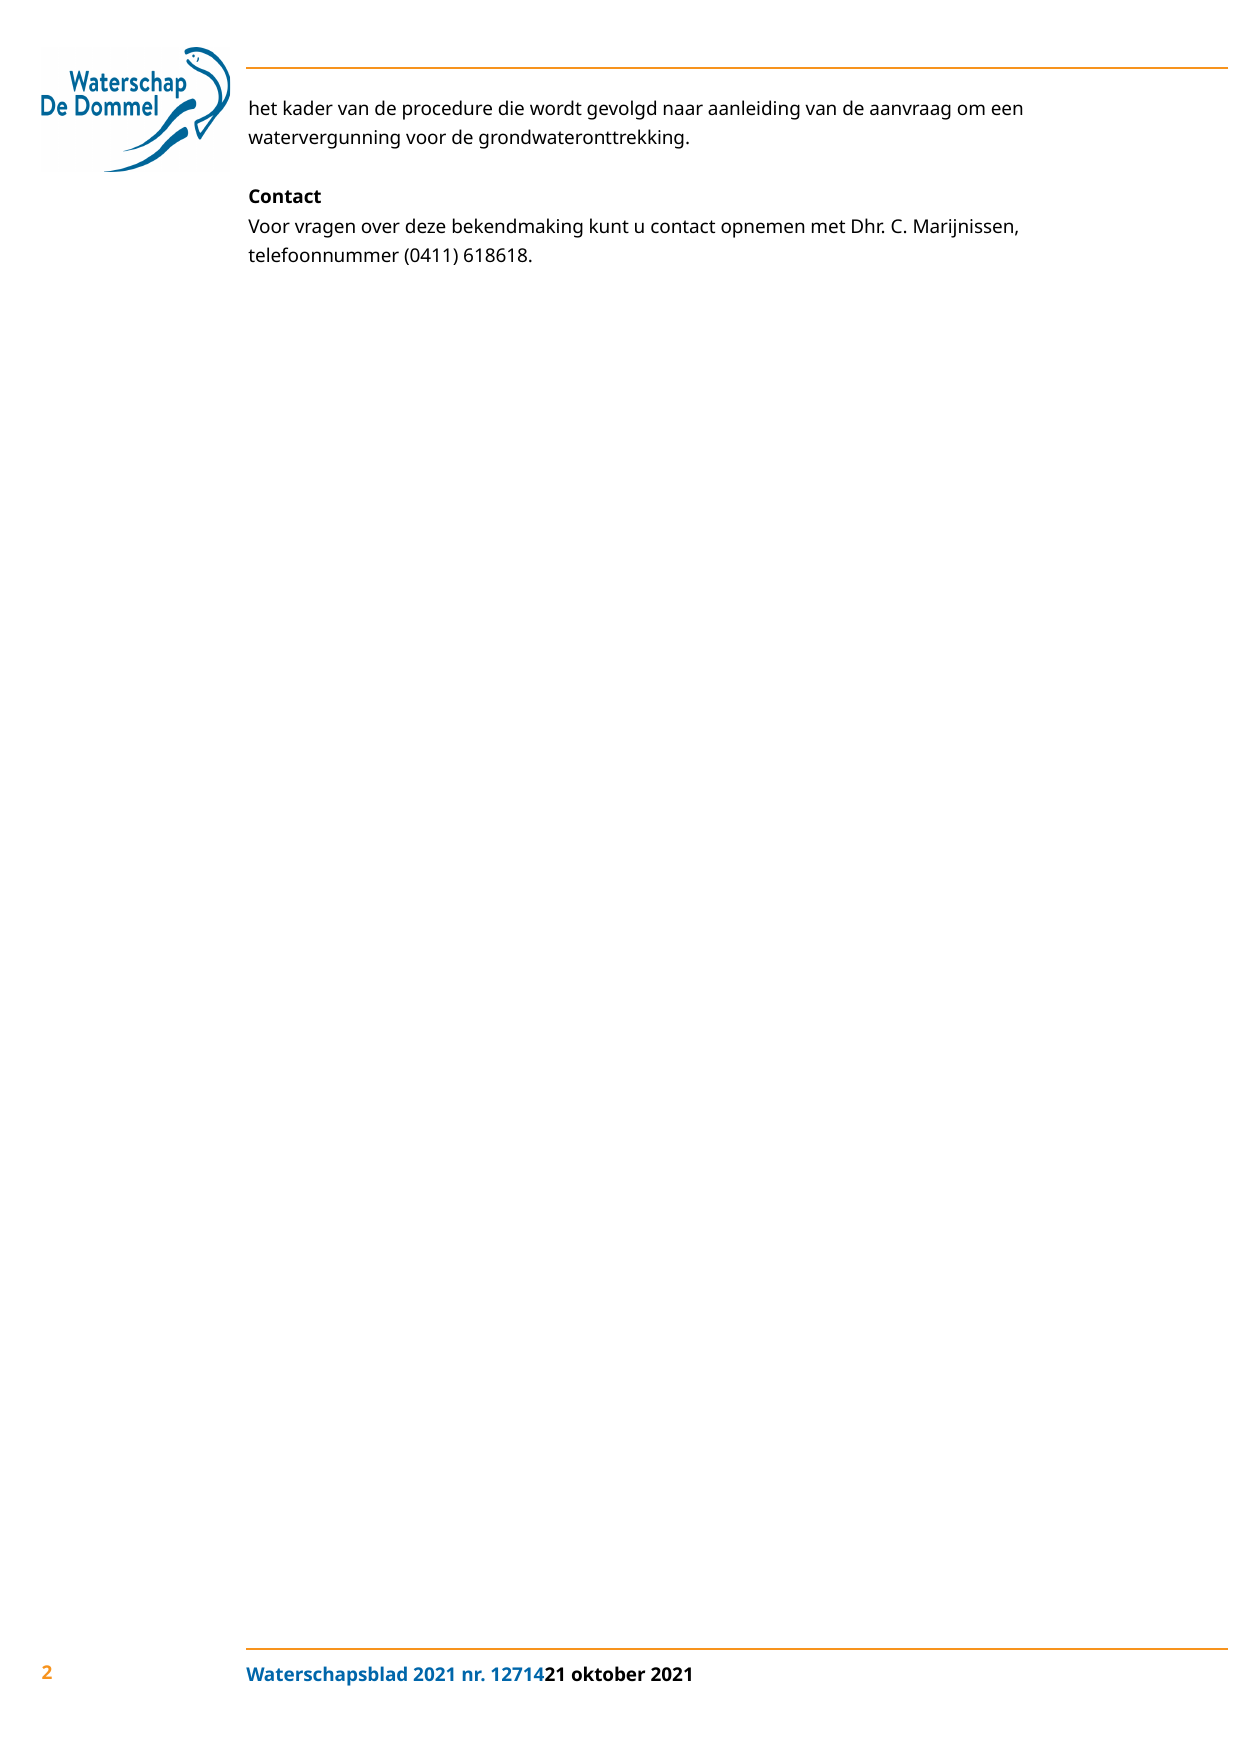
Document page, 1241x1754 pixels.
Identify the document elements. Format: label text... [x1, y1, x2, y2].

text Voor vragen over deze bekendmaking kunt u contact opnemen met Dhr. C. Marijnissen, telefoonnummer (0411) 618618. [248, 213, 1152, 268]
text Contact [248, 183, 1152, 209]
text het kader van de procedure die wordt gevolgd naar aanleiding van de aanvraag om een watervergunning voor de grondwateronttrekking. [248, 95, 1152, 150]
picture [198, 118, 210, 131]
picture [41, 47, 231, 172]
picture [45, 99, 51, 111]
picture [204, 47, 231, 76]
